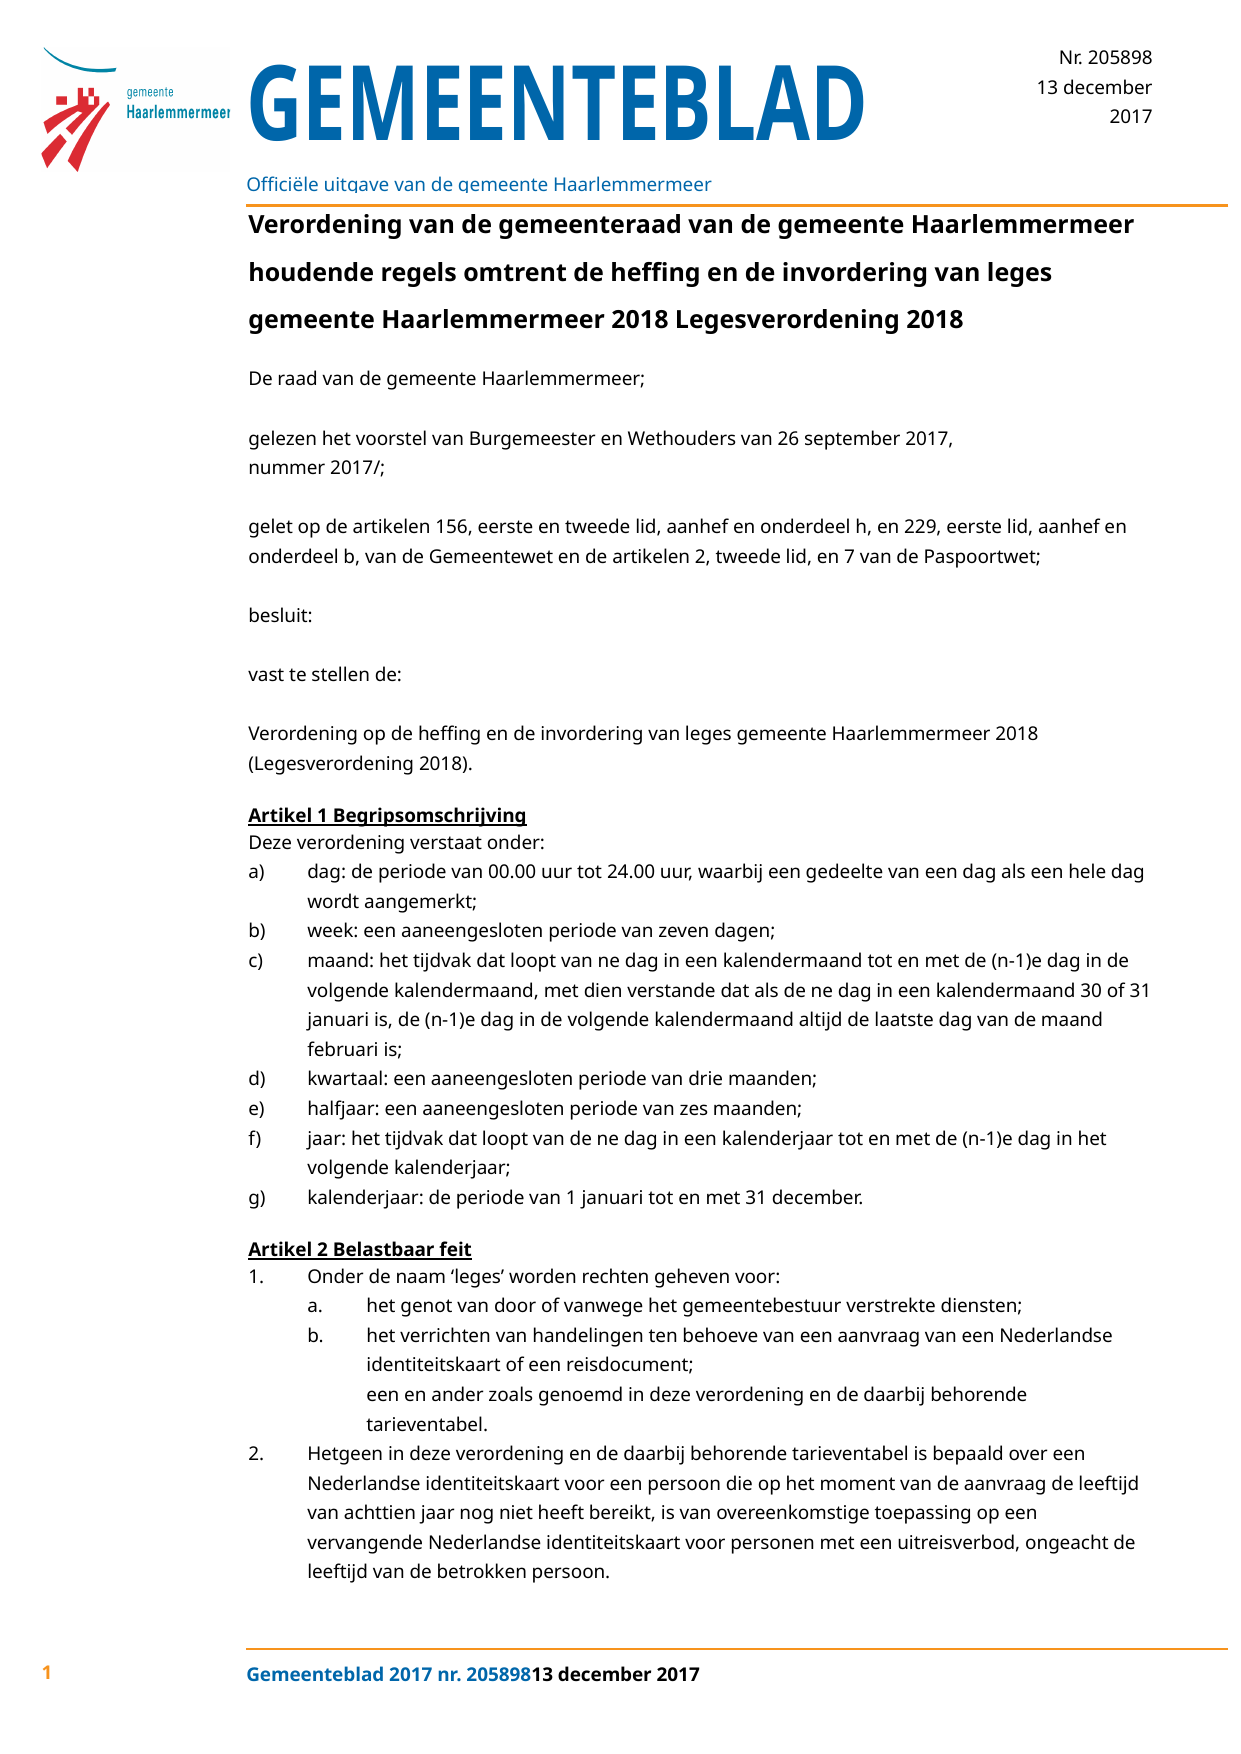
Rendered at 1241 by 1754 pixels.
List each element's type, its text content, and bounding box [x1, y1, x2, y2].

text De raad van de gemeente Haarlemmermeer; [248, 366, 1152, 391]
text Deze verordening verstaat onder: [248, 829, 1152, 855]
list jaar: het tijdvak dat loopt van de ne dag in een kalenderjaar tot en met de (n-1)e dag in het volgende kalenderjaar; [248, 1125, 1152, 1180]
text Artikel 2 Belastbaar feit [248, 1234, 1152, 1263]
text besluit: [248, 602, 1152, 628]
text Verordening van de gemeenteraad van de gemeente Haarlemmermeer houdende regels omtrent de heffing en de invordering van leges gemeente Haarlemmermeer 2018 Legesverordening 2018 [248, 207, 1152, 336]
list een en ander zoals genoemd in deze verordening en de daarbij behorende tarieventabel. [307, 1381, 1152, 1436]
text vast te stellen de: [248, 661, 1152, 687]
list het genot van door of vanwege het gemeentebestuur verstrekte diensten; [307, 1292, 1152, 1318]
list kwartaal: een aaneengesloten periode van drie maanden; [248, 1066, 1152, 1091]
list halfjaar: een aaneengesloten periode van zes maanden; [248, 1095, 1152, 1121]
list Onder de naam ‘leges’ worden rechten geheven voor: [248, 1263, 1152, 1288]
text nummer 2017/; [248, 454, 1152, 480]
text gelezen het voorstel van Burgemeester en Wethouders van 26 september 2017, [248, 425, 1152, 450]
text Verordening op de heffing en de invordering van leges gemeente Haarlemmermeer 2018 (Legesverordening 2018). [248, 721, 1152, 776]
list kalenderjaar: de periode van 1 januari tot en met 31 december. [248, 1184, 1152, 1210]
list het verrichten van handelingen ten behoeve van een aanvraag van een Nederlandse identiteitskaart of een reisdocument; [307, 1322, 1152, 1377]
list dag: de periode van 00.00 uur tot 24.00 uur, waarbij een gedeelte van een dag als een hele dag wordt aangemerkt; [248, 858, 1152, 914]
list maand: het tijdvak dat loopt van ne dag in een kalendermaand tot en met de (n-1)e dag in de volgende kalendermaand, met dien verstande dat als de ne dag in een kalendermaand 30 of 31 januari is, de (n-1)e dag in de volgende kalendermaand altijd de laatste dag van de maand februari is; [248, 947, 1152, 1062]
list week: een aaneengesloten periode van zeven dagen; [248, 918, 1152, 943]
picture [41, 47, 231, 172]
list Hetgeen in deze verordening en de daarbij behorende tarieventabel is bepaald over een Nederlandse identiteitskaart voor een persoon die op het moment van de aanvraag de leeftijd van achttien jaar nog niet heeft bereikt, is van overeenkomstige toepassing op een vervangende Nederlandse identiteitskaart voor personen met een uitreisverbod, ongeacht de leeftijd van de betrokken persoon. [248, 1440, 1152, 1584]
text Artikel 1 Begripsomschrijving [248, 801, 1152, 829]
text gelet op de artikelen 156, eerste en tweede lid, aanhef en onderdeel h, en 229, eerste lid, aanhef en onderdeel b, van de Gemeentewet en de artikelen 2, tweede lid, en 7 van de Paspoortwet; [248, 513, 1152, 569]
